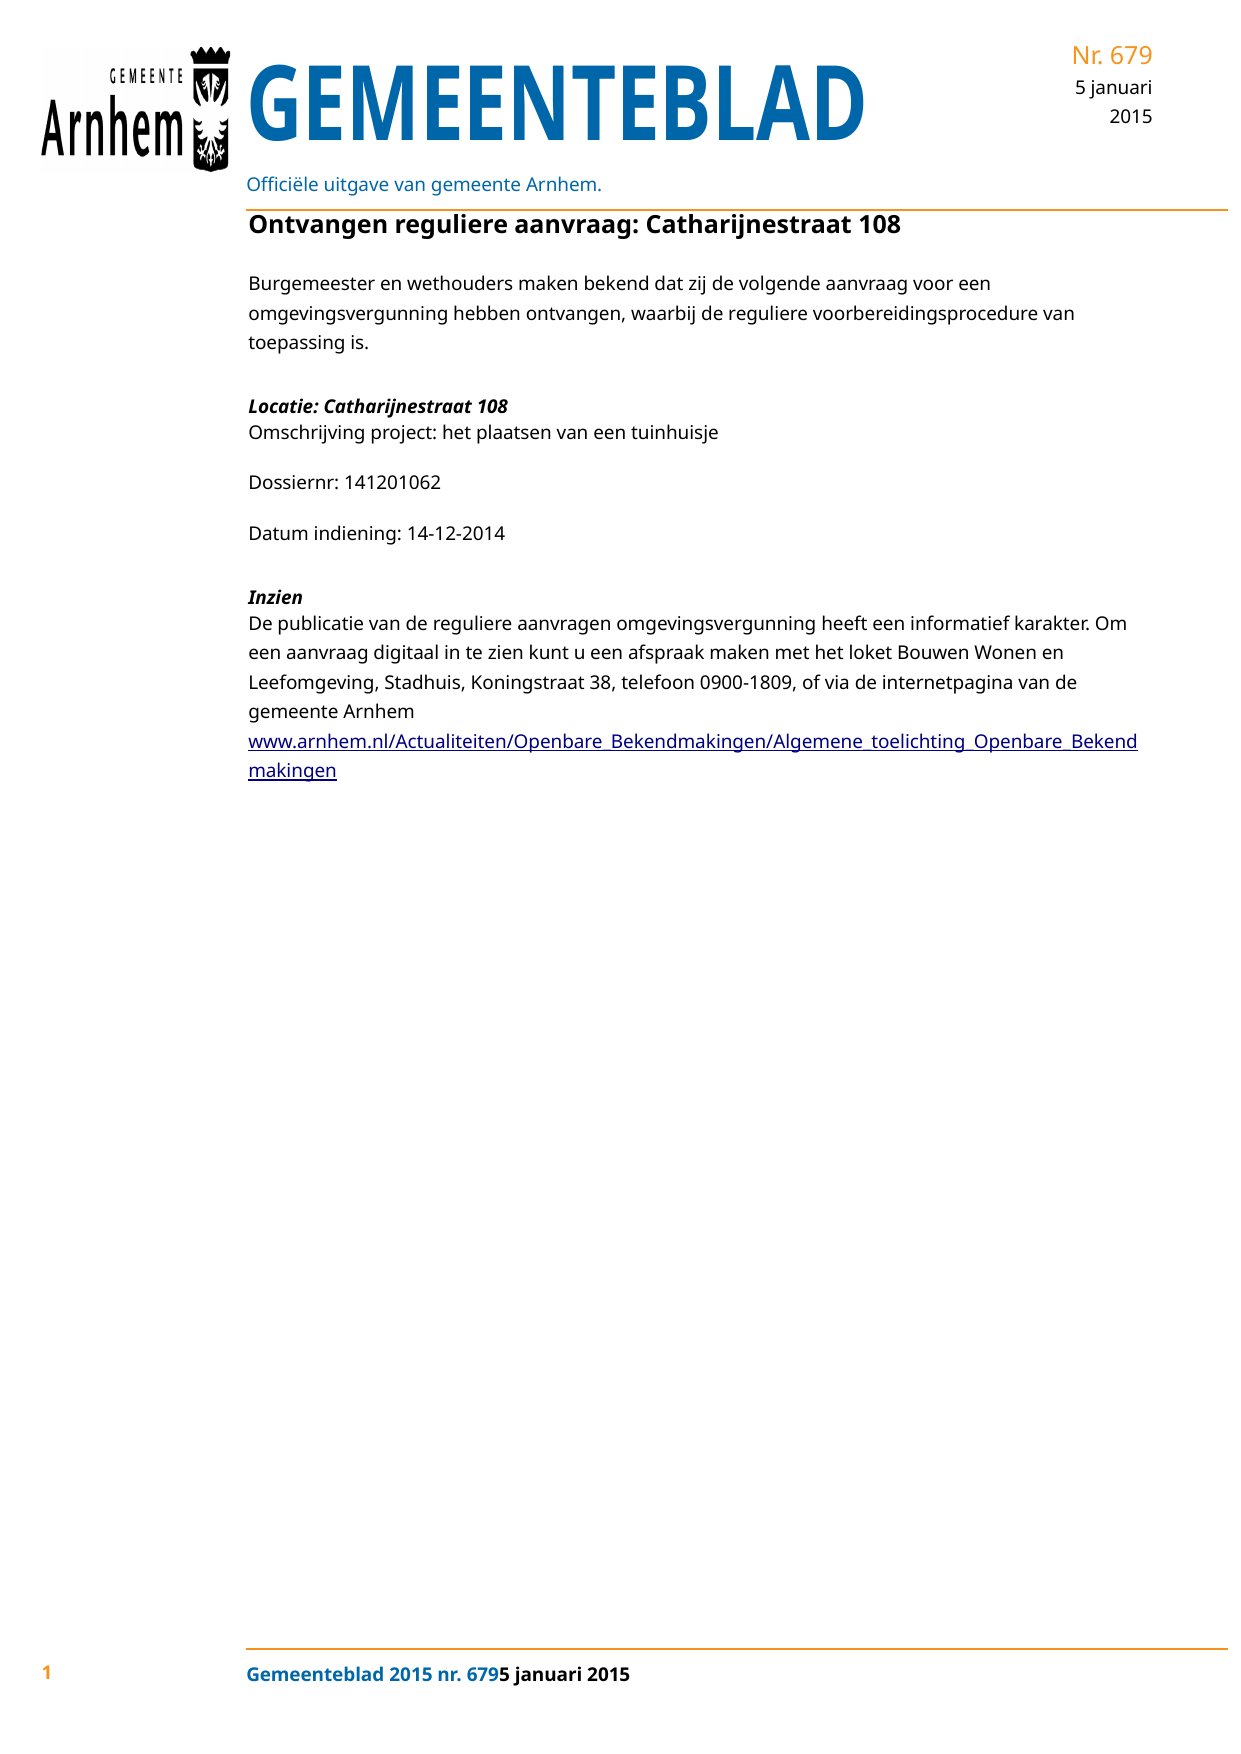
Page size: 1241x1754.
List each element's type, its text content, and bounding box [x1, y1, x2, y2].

text Dossiernr: 141201062 [248, 469, 1152, 495]
text Datum indiening: 14-12-2014 [248, 520, 1152, 546]
text Omschrijving project: het plaatsen van een tuinhuisje [248, 419, 1152, 445]
picture [41, 47, 231, 172]
text De publicatie van de reguliere aanvragen omgevingsvergunning heeft een informatief karakter. Om een aanvraag digitaal in te zien kunt u een afspraak maken met het loket Bouwen Wonen en Leefomgeving, Stadhuis, Koningstraat 38, telefoon 0900-1809, of via de internetpagina van de gemeente Arnhem www.arnhem.nl/Actualiteiten/Openbare_Bekendmakingen/Algemene_toelichting_Openbare_Bekendmakingen [248, 610, 1152, 783]
text Inzien [248, 584, 1152, 610]
text Locatie: Catharijnestraat 108 [248, 393, 1152, 419]
text Burgemeester en wethouders maken bekend dat zij de volgende aanvraag voor een omgevingsvergunning hebben ontvangen, waarbij de reguliere voorbereidingsprocedure van toepassing is. [248, 270, 1152, 355]
text Ontvangen reguliere aanvraag: Catharijnestraat 108 [248, 211, 1152, 241]
